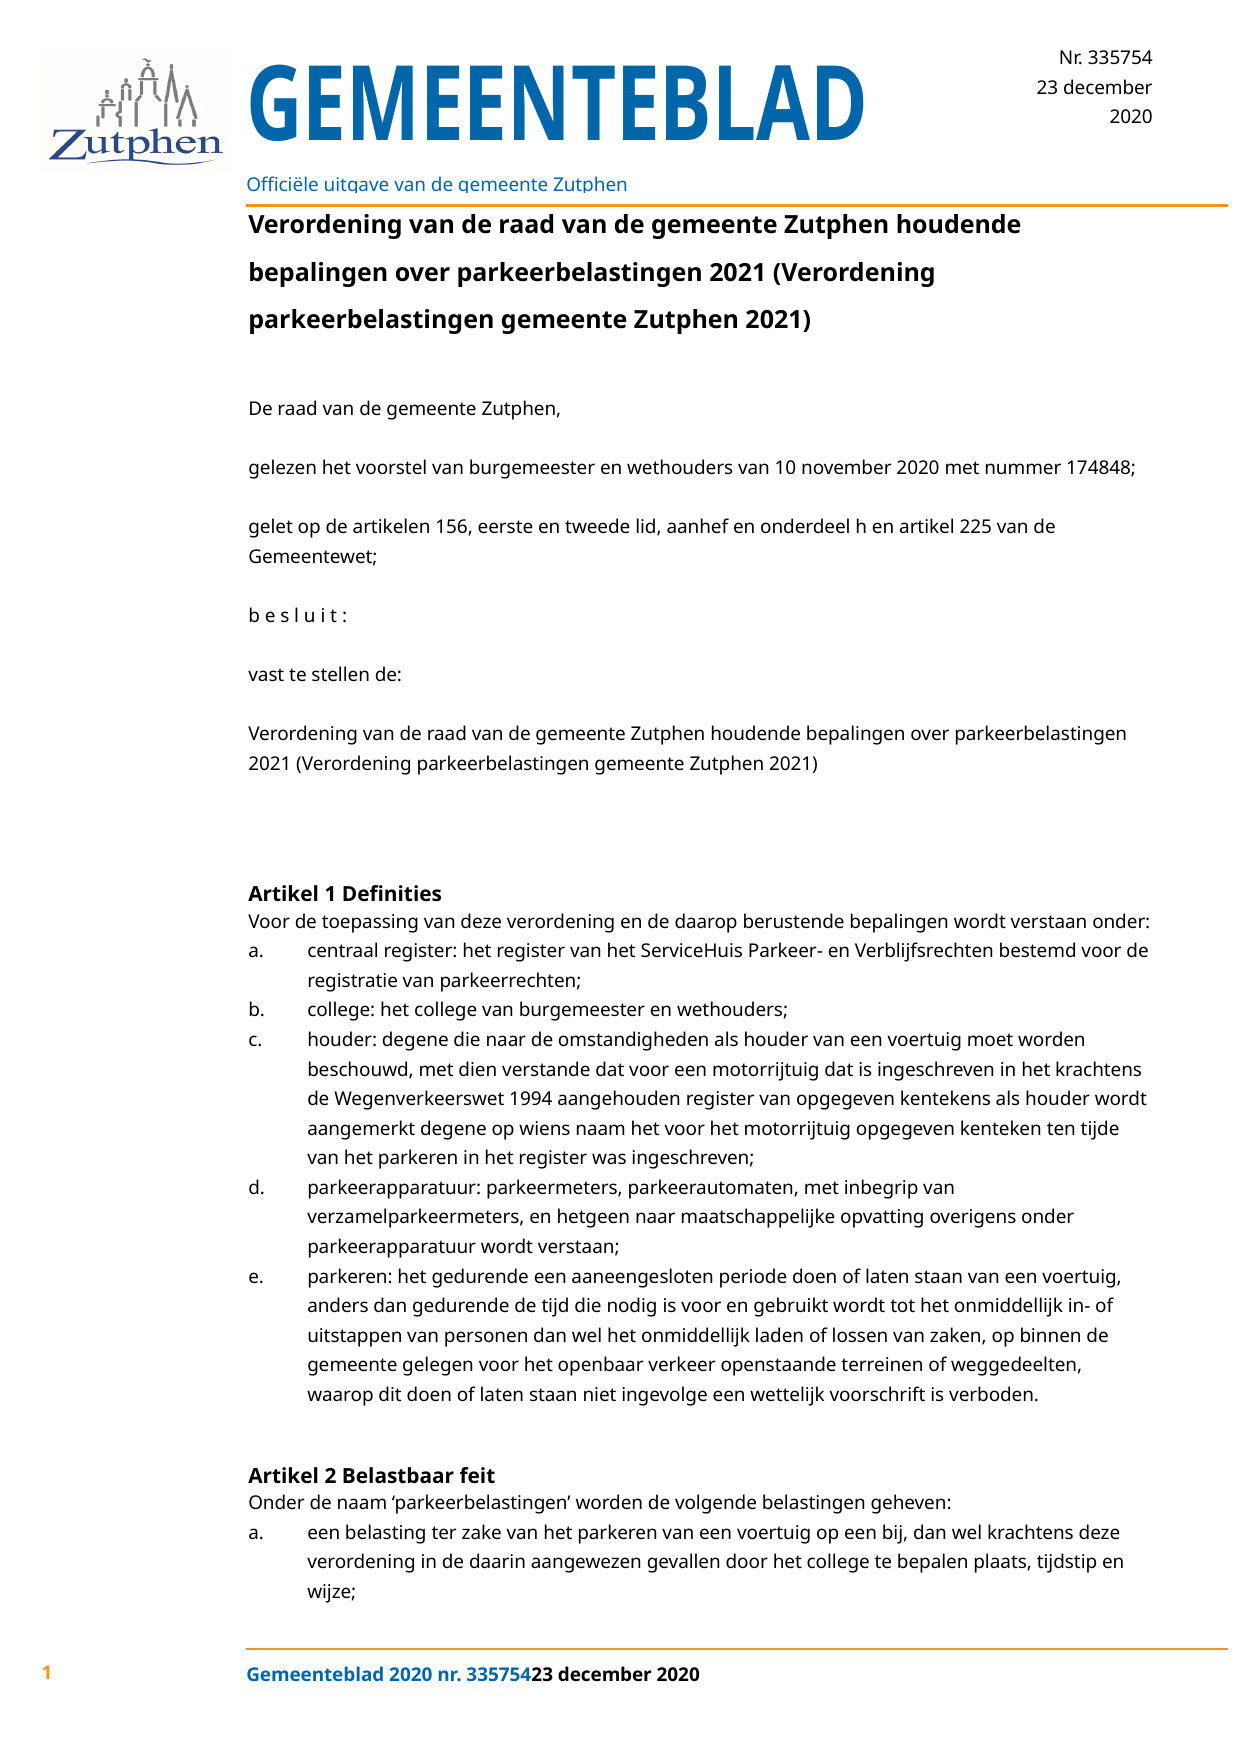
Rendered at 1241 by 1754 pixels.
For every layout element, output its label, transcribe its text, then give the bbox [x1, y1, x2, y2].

text b e s l u i t : [248, 602, 1152, 628]
text Artikel 1 Definities [248, 879, 1152, 908]
text vast te stellen de: [248, 661, 1152, 687]
text Voor de toepassing van deze verordening en de daarop berustende bepalingen wordt verstaan onder: [248, 908, 1152, 933]
list centraal register: het register van het ServiceHuis Parkeer- en Verblijfsrechten bestemd voor de registratie van parkeerrechten; [248, 937, 1152, 993]
text De raad van de gemeente Zutphen, [248, 395, 1152, 421]
list houder: degene die naar de omstandigheden als houder van een voertuig moet worden beschouwd, met dien verstande dat voor een motorrijtuig dat is ingeschreven in het krachtens de Wegenverkeerswet 1994 aangehouden register van opgegeven kentekens als houder wordt aangemerkt degene op wiens naam het voor het motorrijtuig opgegeven kenteken ten tijde van het parkeren in het register was ingeschreven; [248, 1026, 1152, 1170]
text Onder de naam ‘parkeerbelastingen’ worden de volgende belastingen geheven: [248, 1489, 1152, 1515]
text Artikel 2 Belastbaar feit [248, 1461, 1152, 1489]
text Verordening van de raad van de gemeente Zutphen houdende bepalingen over parkeerbelastingen 2021 (Verordening parkeerbelastingen gemeente Zutphen 2021) [248, 721, 1152, 776]
text Verordening van de raad van de gemeente Zutphen houdende bepalingen over parkeerbelastingen 2021 (Verordening parkeerbelastingen gemeente Zutphen 2021) [248, 207, 1152, 336]
text gelet op de artikelen 156, eerste en tweede lid, aanhef en onderdeel h en artikel 225 van de Gemeentewet; [248, 513, 1152, 569]
list college: het college van burgemeester en wethouders; [248, 997, 1152, 1022]
picture [41, 47, 231, 172]
list een belasting ter zake van het parkeren van een voertuig op een bij, dan wel krachtens deze verordening in de daarin aangewezen gevallen door het college te bepalen plaats, tijdstip en wijze; [248, 1519, 1152, 1604]
list parkeren: het gedurende een aaneengesloten periode doen of laten staan van een voertuig, anders dan gedurende de tijd die nodig is voor en gebruikt wordt tot het onmiddellijk in- of uitstappen van personen dan wel het onmiddellijk laden of lossen van zaken, op binnen de gemeente gelegen voor het openbaar verkeer openstaande terreinen of weggedeelten, waarop dit doen of laten staan niet ingevolge een wettelijk voorschrift is verboden. [248, 1263, 1152, 1407]
list parkeerapparatuur: parkeermeters, parkeerautomaten, met inbegrip van verzamelparkeermeters, en hetgeen naar maatschappelijke opvatting overigens onder parkeerapparatuur wordt verstaan; [248, 1174, 1152, 1259]
text gelezen het voorstel van burgemeester en wethouders van 10 november 2020 met nummer 174848; [248, 454, 1152, 480]
